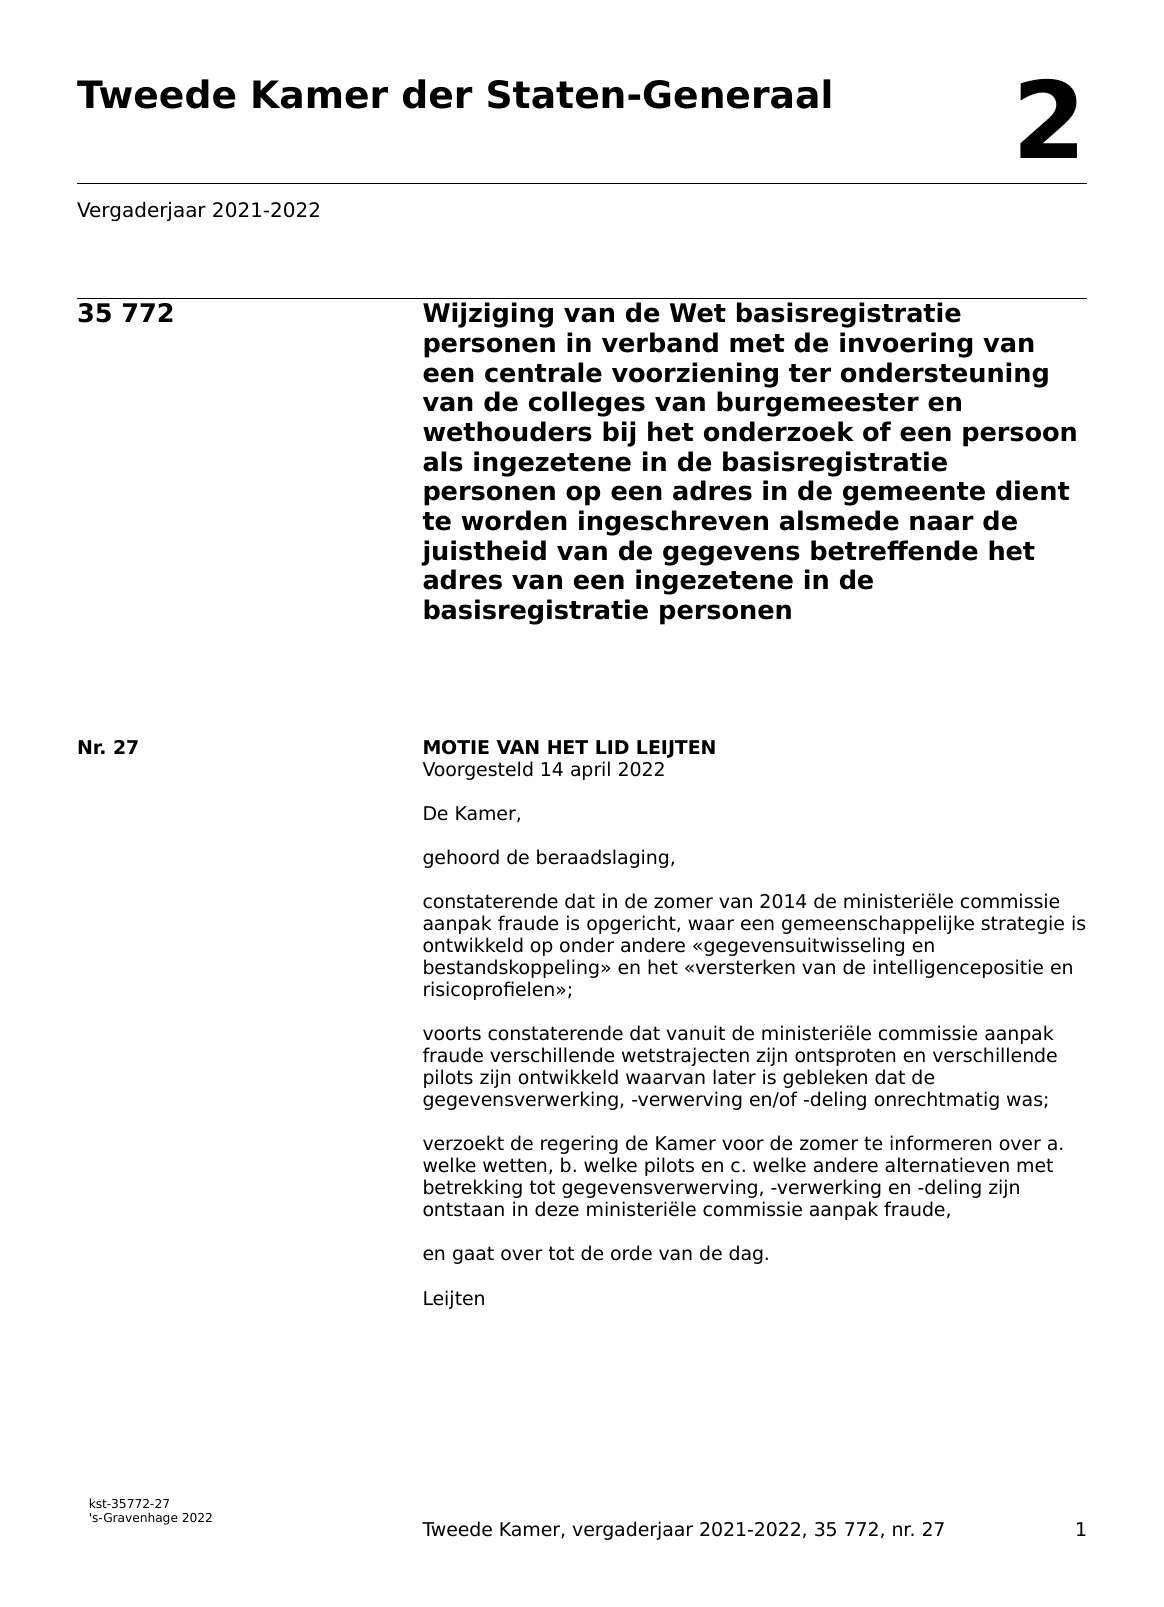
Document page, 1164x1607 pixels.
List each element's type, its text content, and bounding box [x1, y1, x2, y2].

text verzoekt de regering de Kamer voor de zomer te informeren over a. welke wetten, b. welke pilots en c. welke andere alternatieven met betrekking tot gegevensverwerving, -verwerking en -deling zijn ontstaan in deze ministeriële commissie aanpak fraude, [422, 1133, 1087, 1221]
table_header Tweede Kamer der Staten-Generaal [77, 59, 886, 183]
text constaterende dat in de zomer van 2014 de ministeriële commissie aanpak fraude is opgericht, waar een gemeenschappelijke strategie is ontwikkeld op onder andere «gegevensuitwisseling en bestandskoppeling» en het «versterken van de intelligencepositie en risicoprofielen»; [422, 891, 1087, 1001]
text en gaat over tot de orde van de dag. [422, 1243, 1087, 1265]
table_header 2 [886, 59, 1087, 183]
text voorts constaterende dat vanuit de ministeriële commissie aanpak fraude verschillende wetstrajecten zijn ontsproten en verschillende pilots zijn ontwikkeld waarvan later is gebleken dat de gegevensverwerking, -verwerving en/of -deling onrechtmatig was; [422, 1023, 1087, 1111]
text De Kamer, [422, 803, 1087, 825]
text 's-Gravenhage 2022 [88, 1511, 323, 1525]
text Voorgesteld 14 april 2022 [422, 758, 1087, 781]
text gehoord de beraadslaging, [422, 847, 1087, 869]
text kst-35772-27 [88, 1497, 323, 1511]
table_cell Vergaderjaar 2021-2022 [77, 184, 1087, 298]
text Leijten [422, 1287, 1087, 1309]
subtitle 35 772 Wijziging van de Wet basisregistratie personen in verband met de invoering van een centrale voorziening ter ondersteuning van de colleges van burgemeester en wethouders bij het onderzoek of een persoon als ingezetene in de basisregistratie personen op een adres in de gemeente dient te worden ingeschreven alsmede naar de juistheid van de gegevens betreffende het adres van een ingezetene in de basisregistratie personen [77, 299, 1087, 626]
subtitle Nr. 27 MOTIE VAN HET LID LEIJTEN [77, 737, 1087, 758]
